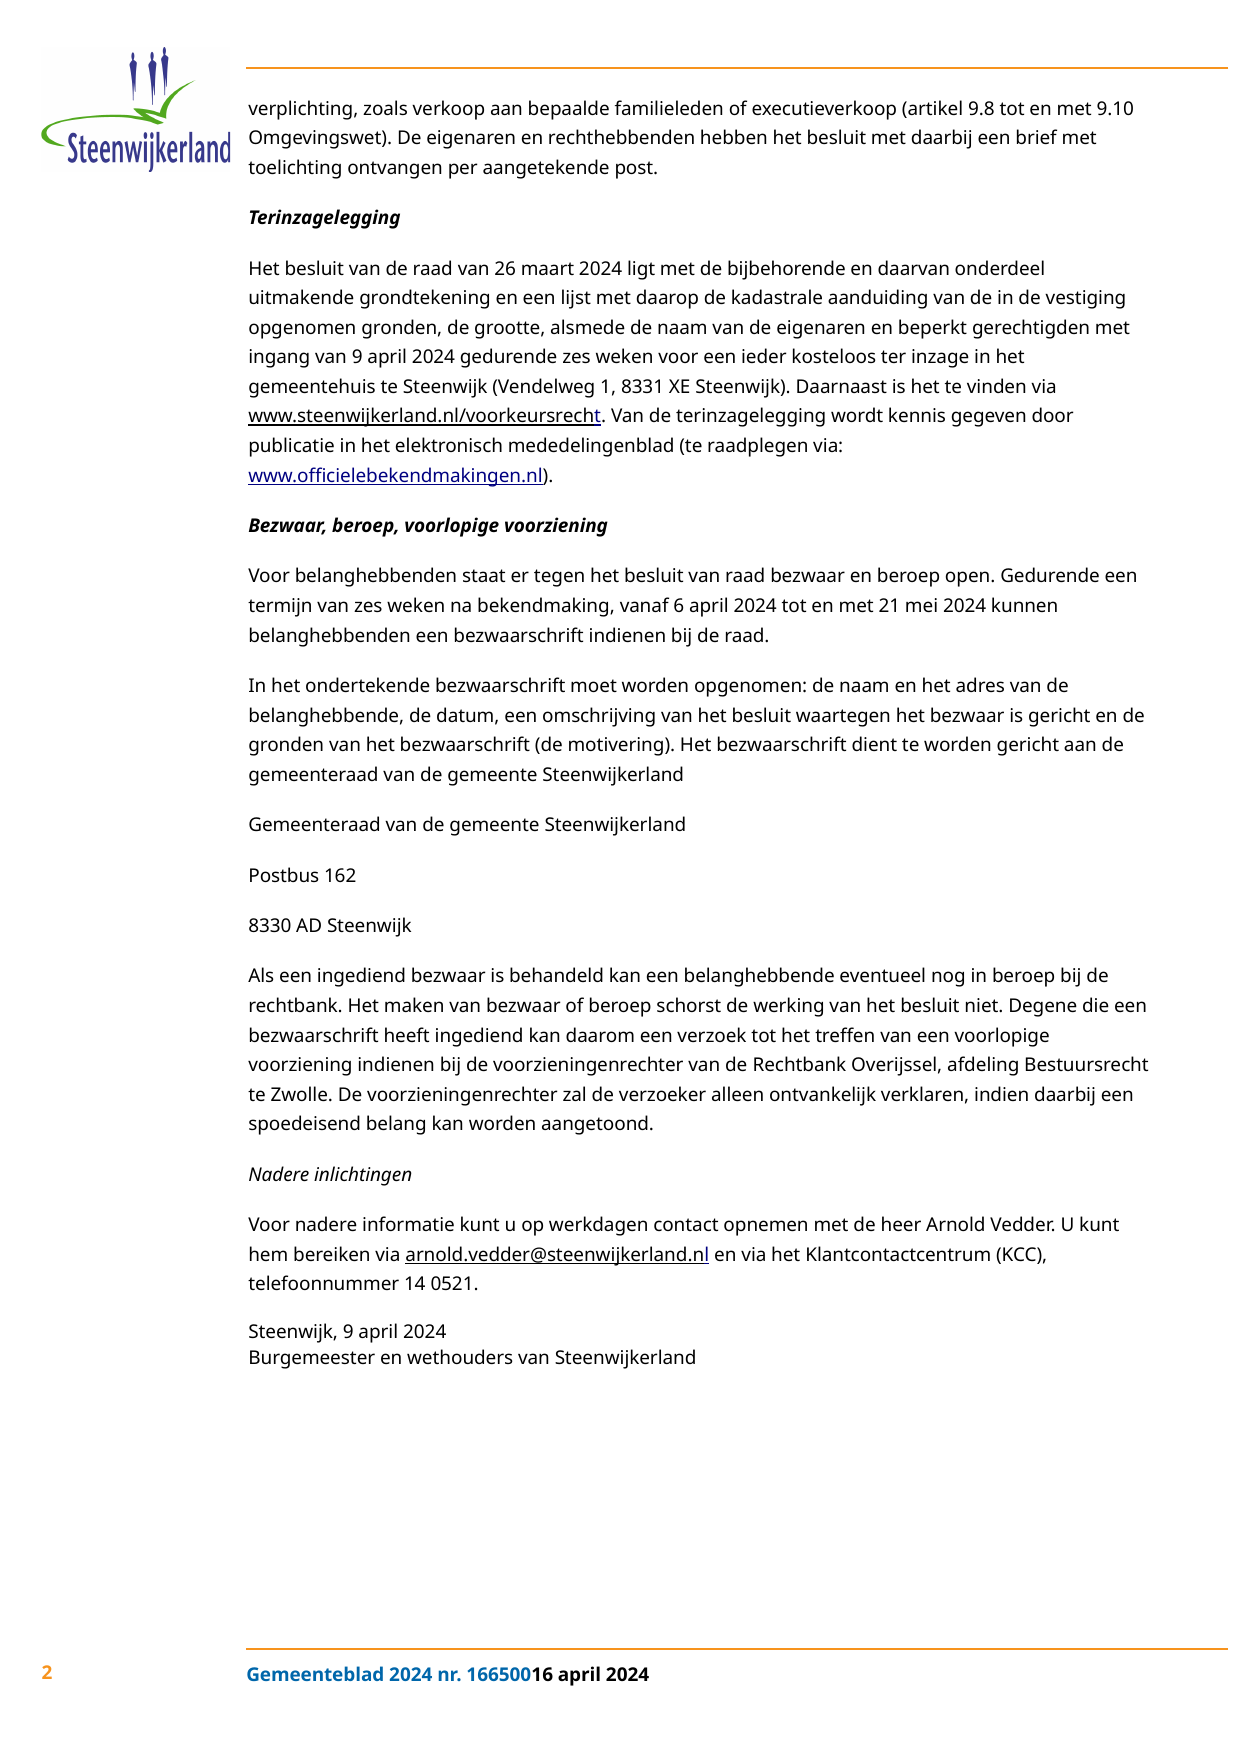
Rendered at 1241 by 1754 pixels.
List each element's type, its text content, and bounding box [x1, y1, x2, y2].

text Nadere inlichtingen [248, 1161, 1152, 1187]
text Postbus 162 [248, 862, 1152, 888]
text verplichting, zoals verkoop aan bepaalde familieleden of executieverkoop (artikel 9.8 tot en met 9.10 Omgevingswet). De eigenaren en rechthebbenden hebben het besluit met daarbij een brief met toelichting ontvangen per aangetekende post. [248, 95, 1152, 180]
text Als een ingediend bezwaar is behandeld kan een belanghebbende eventueel nog in beroep bij de rechtbank. Het maken van bezwaar of beroep schorst de werking van het besluit niet. Degene die een bezwaarschrift heeft ingediend kan daarom een verzoek tot het treffen van een voorlopige voorziening indienen bij de voorzieningenrechter van de Rechtbank Overijssel, afdeling Bestuursrecht te Zwolle. De voorzieningenrechter zal de verzoeker alleen ontvankelijk verklaren, indien daarbij een spoedeisend belang kan worden aangetoond. [248, 963, 1152, 1136]
text In het ondertekende bezwaarschrift moet worden opgenomen: de naam en het adres van de belanghebbende, de datum, een omschrijving van het besluit waartegen het bezwaar is gericht en de gronden van het bezwaarschrift (de motivering). Het bezwaarschrift dient te worden gericht aan de gemeenteraad van de gemeente Steenwijkerland [248, 672, 1152, 787]
text Gemeenteraad van de gemeente Steenwijkerland [248, 811, 1152, 837]
text Terinzagelegging [248, 204, 1152, 230]
text 8330 AD Steenwijk [248, 912, 1152, 938]
text Burgemeester en wethouders van Steenwijkerland [248, 1344, 1152, 1370]
picture [41, 47, 231, 172]
text Voor nadere informatie kunt u op werkdagen contact opnemen met de heer Arnold Vedder. U kunt hem bereiken via arnold.vedder@steenwijkerland.nl en via het Klantcontactcentrum (KCC), telefoonnummer 14 0521. [248, 1211, 1152, 1296]
text Voor belanghebbenden staat er tegen het besluit van raad bezwaar en beroep open. Gedurende een termijn van zes weken na bekendmaking, vanaf 6 april 2024 tot en met 21 mei 2024 kunnen belanghebbenden een bezwaarschrift indienen bij de raad. [248, 563, 1152, 648]
text Het besluit van de raad van 26 maart 2024 ligt met de bijbehorende en daarvan onderdeel uitmakende grondtekening en een lijst met daarop de kadastrale aanduiding van de in de vestiging opgenomen gronden, de grootte, alsmede de naam van de eigenaren en beperkt gerechtigden met ingang van 9 april 2024 gedurende zes weken voor een ieder kosteloos ter inzage in het gemeentehuis te Steenwijk (Vendelweg 1, 8331 XE Steenwijk). Daarnaast is het te vinden via www.steenwijkerland.nl/voorkeursrecht. Van de terinzagelegging wordt kennis gegeven door publicatie in het elektronisch mededelingenblad (te raadplegen via: www.officielebekendmakingen.nl). [248, 255, 1152, 488]
text Steenwijk, 9 april 2024 [248, 1318, 1152, 1344]
text Bezwaar, beroep, voorlopige voorziening [248, 512, 1152, 538]
